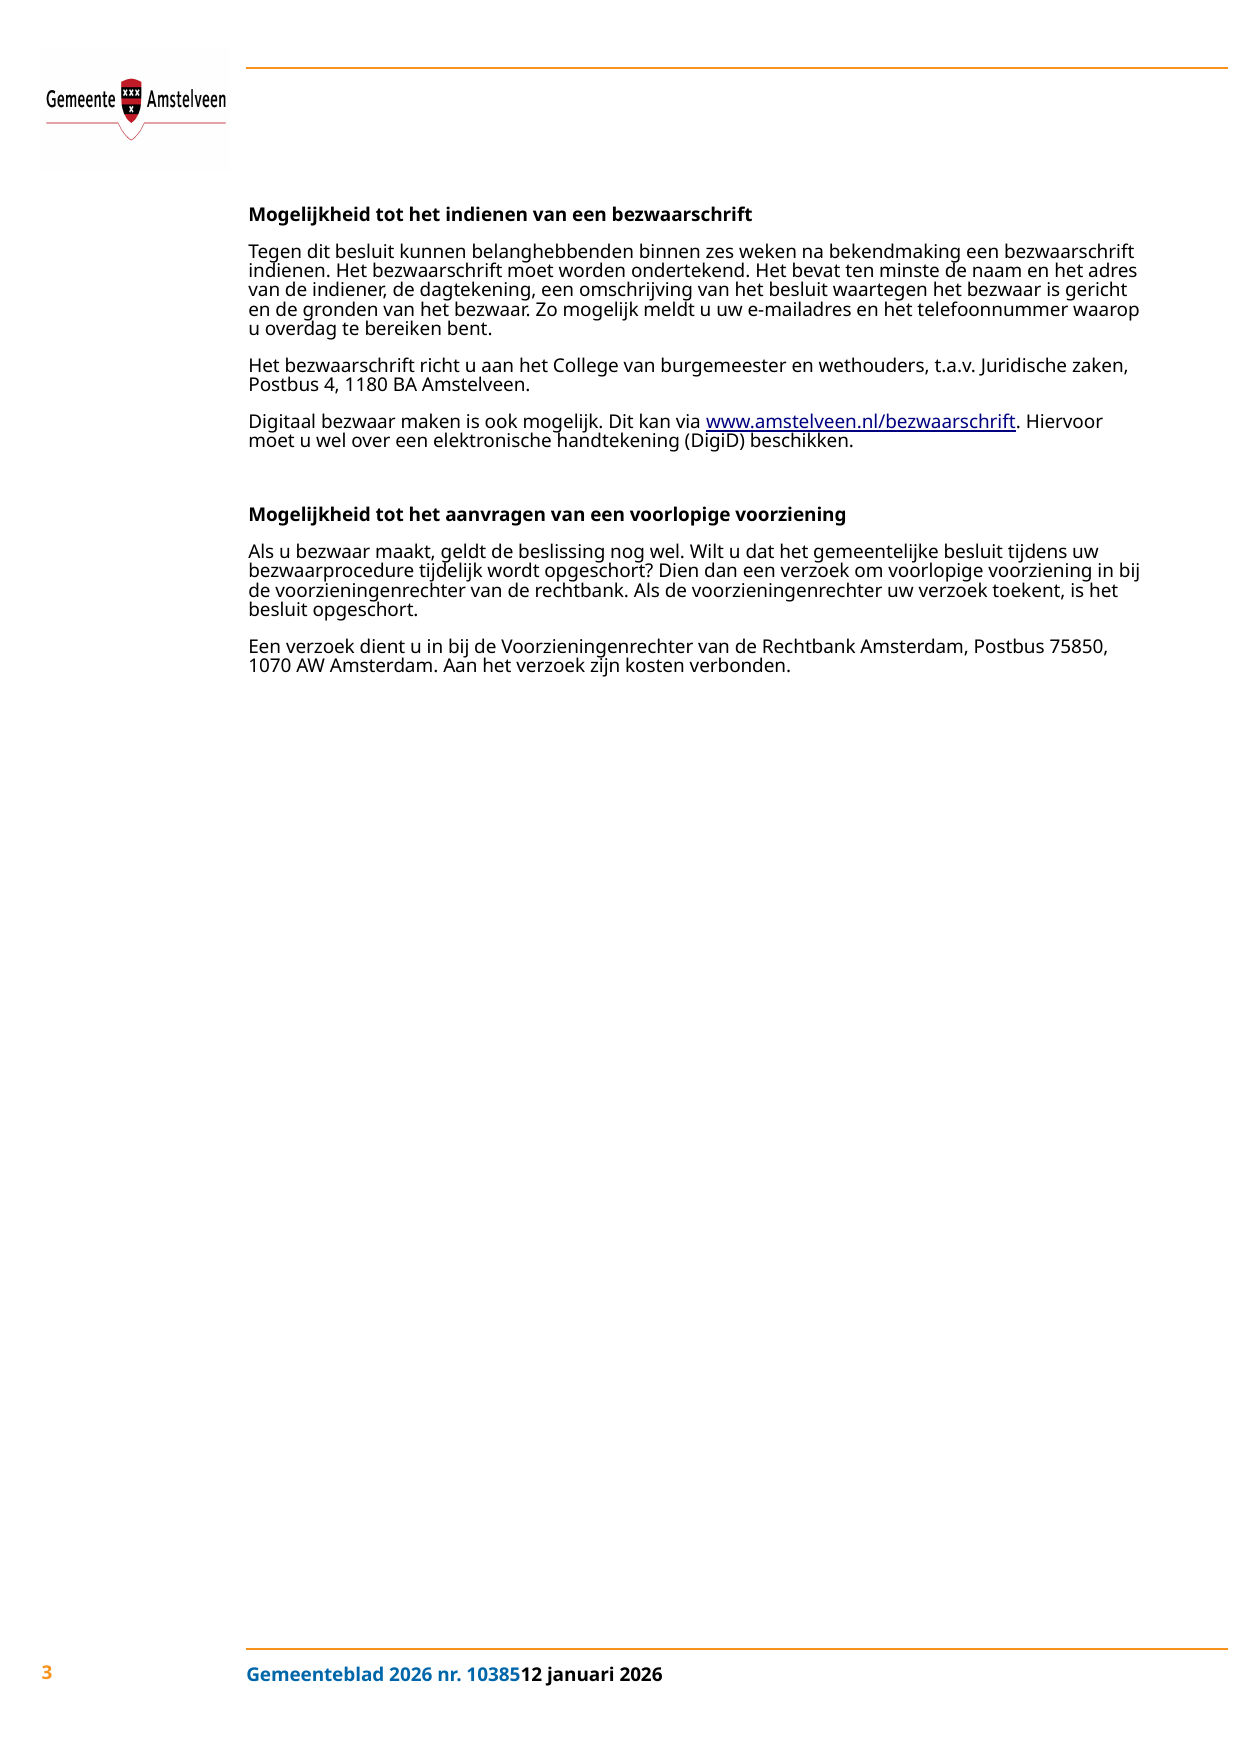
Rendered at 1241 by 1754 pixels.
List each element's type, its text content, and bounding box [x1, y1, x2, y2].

text Tegen dit besluit kunnen belanghebbenden binnen zes weken na bekendmaking een bezwaarschrift indienen. Het bezwaarschrift moet worden ondertekend. Het bevat ten minste de naam en het adres van de indiener, de dagtekening, een omschrijving van het besluit waartegen het bezwaar is gericht en de gronden van het bezwaar. Zo mogelijk meldt u uw e-mailadres en het telefoonnummer waarop u overdag te bereiken bent. [248, 243, 1152, 339]
text Mogelijkheid tot het indienen van een bezwaarschrift [248, 206, 1152, 225]
picture [41, 47, 231, 172]
text Het bezwaarschrift richt u aan het College van burgemeester en wethouders, t.a.v. Juridische zaken, Postbus 4, 1180 BA Amstelveen. [248, 357, 1152, 395]
text Mogelijkheid tot het aanvragen van een voorlopige voorziening [248, 506, 1152, 526]
text Een verzoek dient u in bij de Voorzieningenrechter van de Rechtbank Amsterdam, Postbus 75850, 1070 AW Amsterdam. Aan het verzoek zijn kosten verbonden. [248, 638, 1152, 677]
text Digitaal bezwaar maken is ook mogelijk. Dit kan via www.amstelveen.nl/bezwaarschrift. Hiervoor moet u wel over een elektronische handtekening (DigiD) beschikken. [248, 413, 1152, 452]
text Als u bezwaar maakt, geldt de beslissing nog wel. Wilt u dat het gemeentelijke besluit tijdens uw bezwaarprocedure tijdelijk wordt opgeschort? Dien dan een verzoek om voorlopige voorziening in bij de voorzieningenrechter van de rechtbank. Als de voorzieningenrechter uw verzoek toekent, is het besluit opgeschort. [248, 543, 1152, 620]
